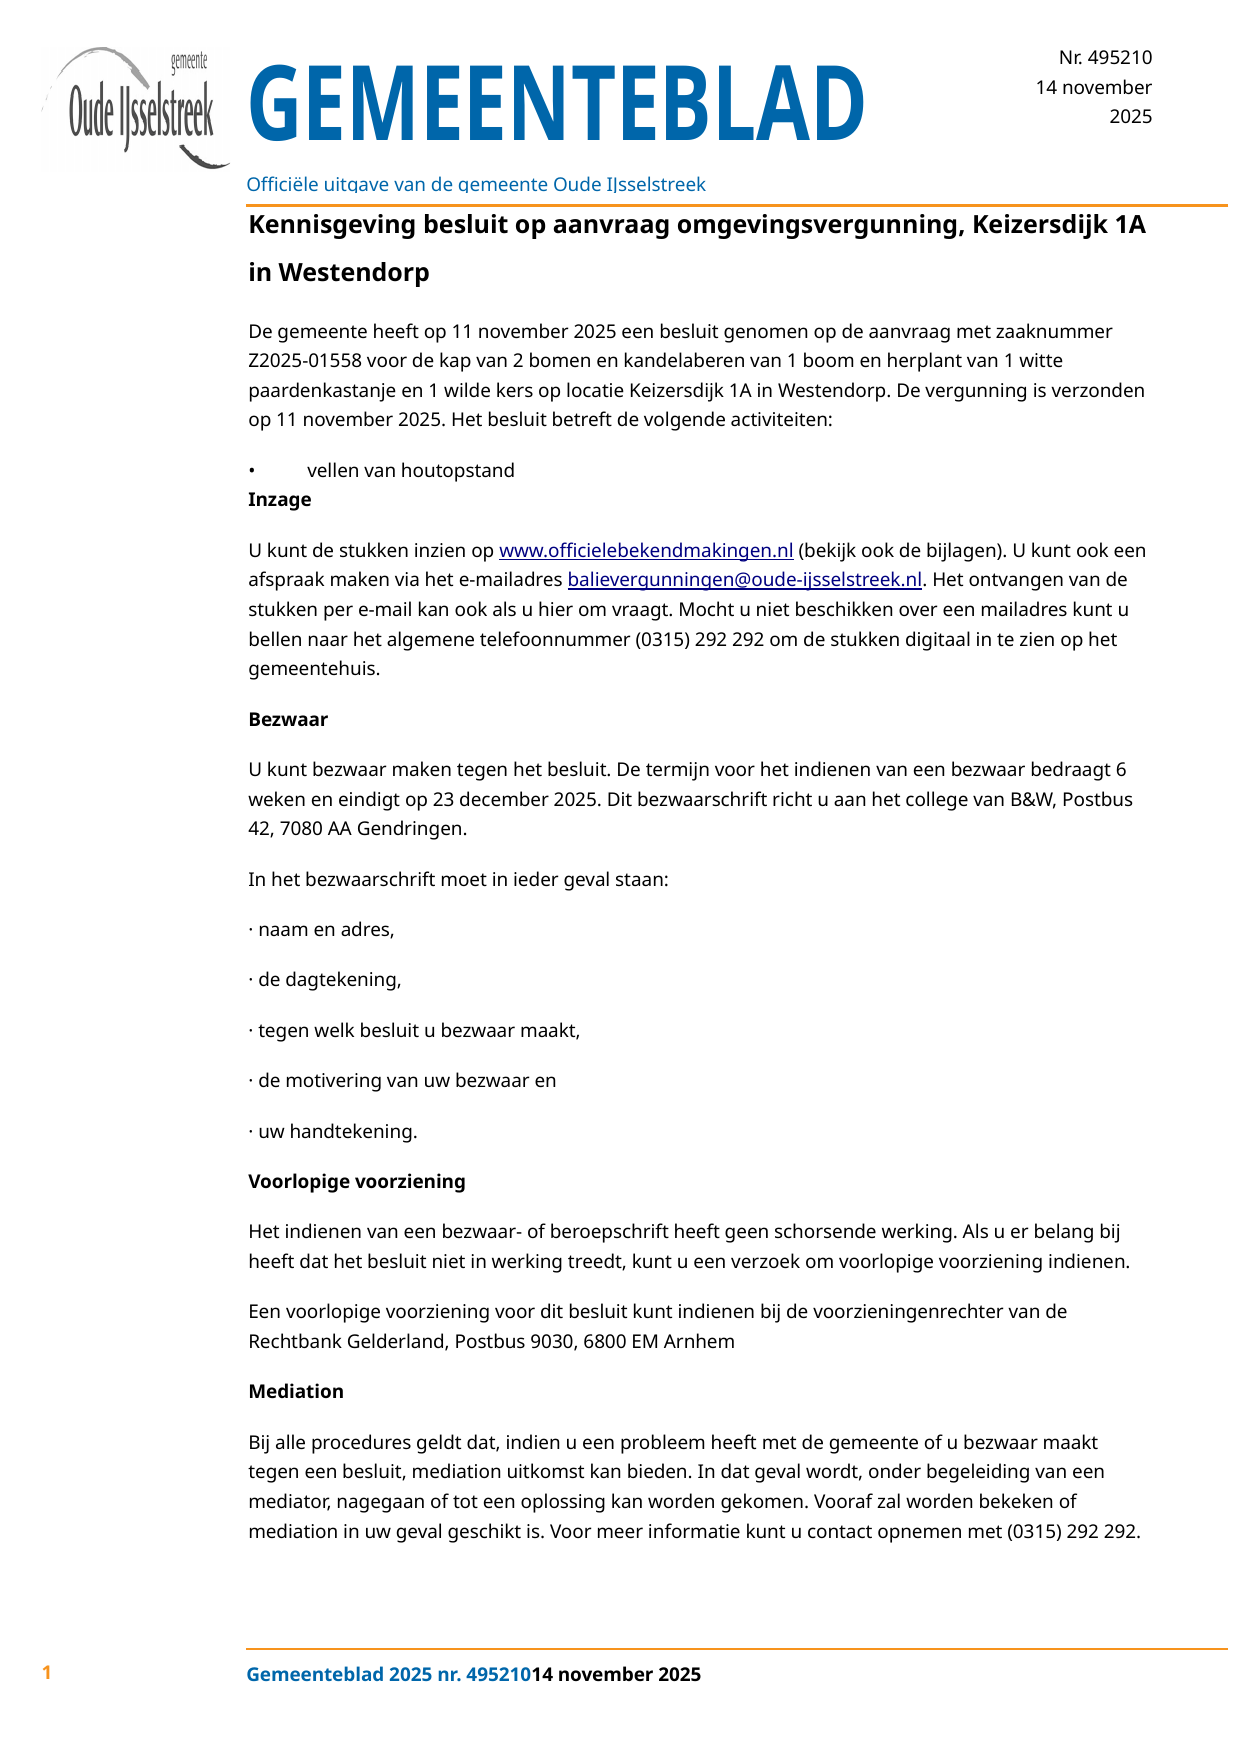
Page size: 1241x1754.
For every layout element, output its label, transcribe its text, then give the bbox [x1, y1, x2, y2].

text · uw handtekening. [248, 1118, 1152, 1144]
list vellen van houtopstand [248, 457, 1152, 483]
text · tegen welk besluit u bezwaar maakt, [248, 1017, 1152, 1043]
text Kennisgeving besluit op aanvraag omgevingsvergunning, Keizersdijk 1A in Westendorp [248, 207, 1152, 288]
text Mediation [248, 1379, 1152, 1404]
picture [41, 47, 231, 172]
text Het indienen van een bezwaar- of beroepschrift heeft geen schorsende werking. Als u er belang bij heeft dat het besluit niet in werking treedt, kunt u een verzoek om voorlopige voorziening indienen. [248, 1219, 1152, 1274]
text De gemeente heeft op 11 november 2025 een besluit genomen op de aanvraag met zaaknummer Z2025-01558 voor de kap van 2 bomen en kandelaberen van 1 boom en herplant van 1 witte paardenkastanje en 1 wilde kers op locatie Keizersdijk 1A in Westendorp. De vergunning is verzonden op 11 november 2025. Het besluit betreft de volgende activiteiten: [248, 318, 1152, 432]
text U kunt bezwaar maken tegen het besluit. De termijn voor het indienen van een bezwaar bedraagt 6 weken en eindigt op 23 december 2025. Dit bezwaarschrift richt u aan het college van B&W, Postbus 42, 7080 AA Gendringen. [248, 756, 1152, 841]
text Voorlopige voorziening [248, 1168, 1152, 1194]
text Bezwaar [248, 706, 1152, 732]
text · de dagtekening, [248, 967, 1152, 992]
text U kunt de stukken inzien op www.officielebekendmakingen.nl (bekijk ook de bijlagen). U kunt ook een afspraak maken via het e-mailadres balievergunningen@oude-ijsselstreek.nl. Het ontvangen van de stukken per e-mail kan ook als u hier om vraagt. Mocht u niet beschikken over een mailadres kunt u bellen naar het algemene telefoonnummer (0315) 292 292 om de stukken digitaal in te zien op het gemeentehuis. [248, 537, 1152, 681]
text · naam en adres, [248, 916, 1152, 942]
text Een voorlopige voorziening voor dit besluit kunt indienen bij de voorzieningenrechter van de Rechtbank Gelderland, Postbus 9030, 6800 EM Arnhem [248, 1299, 1152, 1354]
text Bij alle procedures geldt dat, indien u een probleem heeft met de gemeente of u bezwaar maakt tegen een besluit, mediation uitkomst kan bieden. In dat geval wordt, onder begeleiding van een mediator, nagegaan of tot een oplossing kan worden gekomen. Vooraf zal worden bekeken of mediation in uw geval geschikt is. Voor meer informatie kunt u contact opnemen met (0315) 292 292. [248, 1429, 1152, 1544]
text In het bezwaarschrift moet in ieder geval staan: [248, 866, 1152, 892]
text Inzage [248, 487, 1152, 512]
text · de motivering van uw bezwaar en [248, 1067, 1152, 1093]
